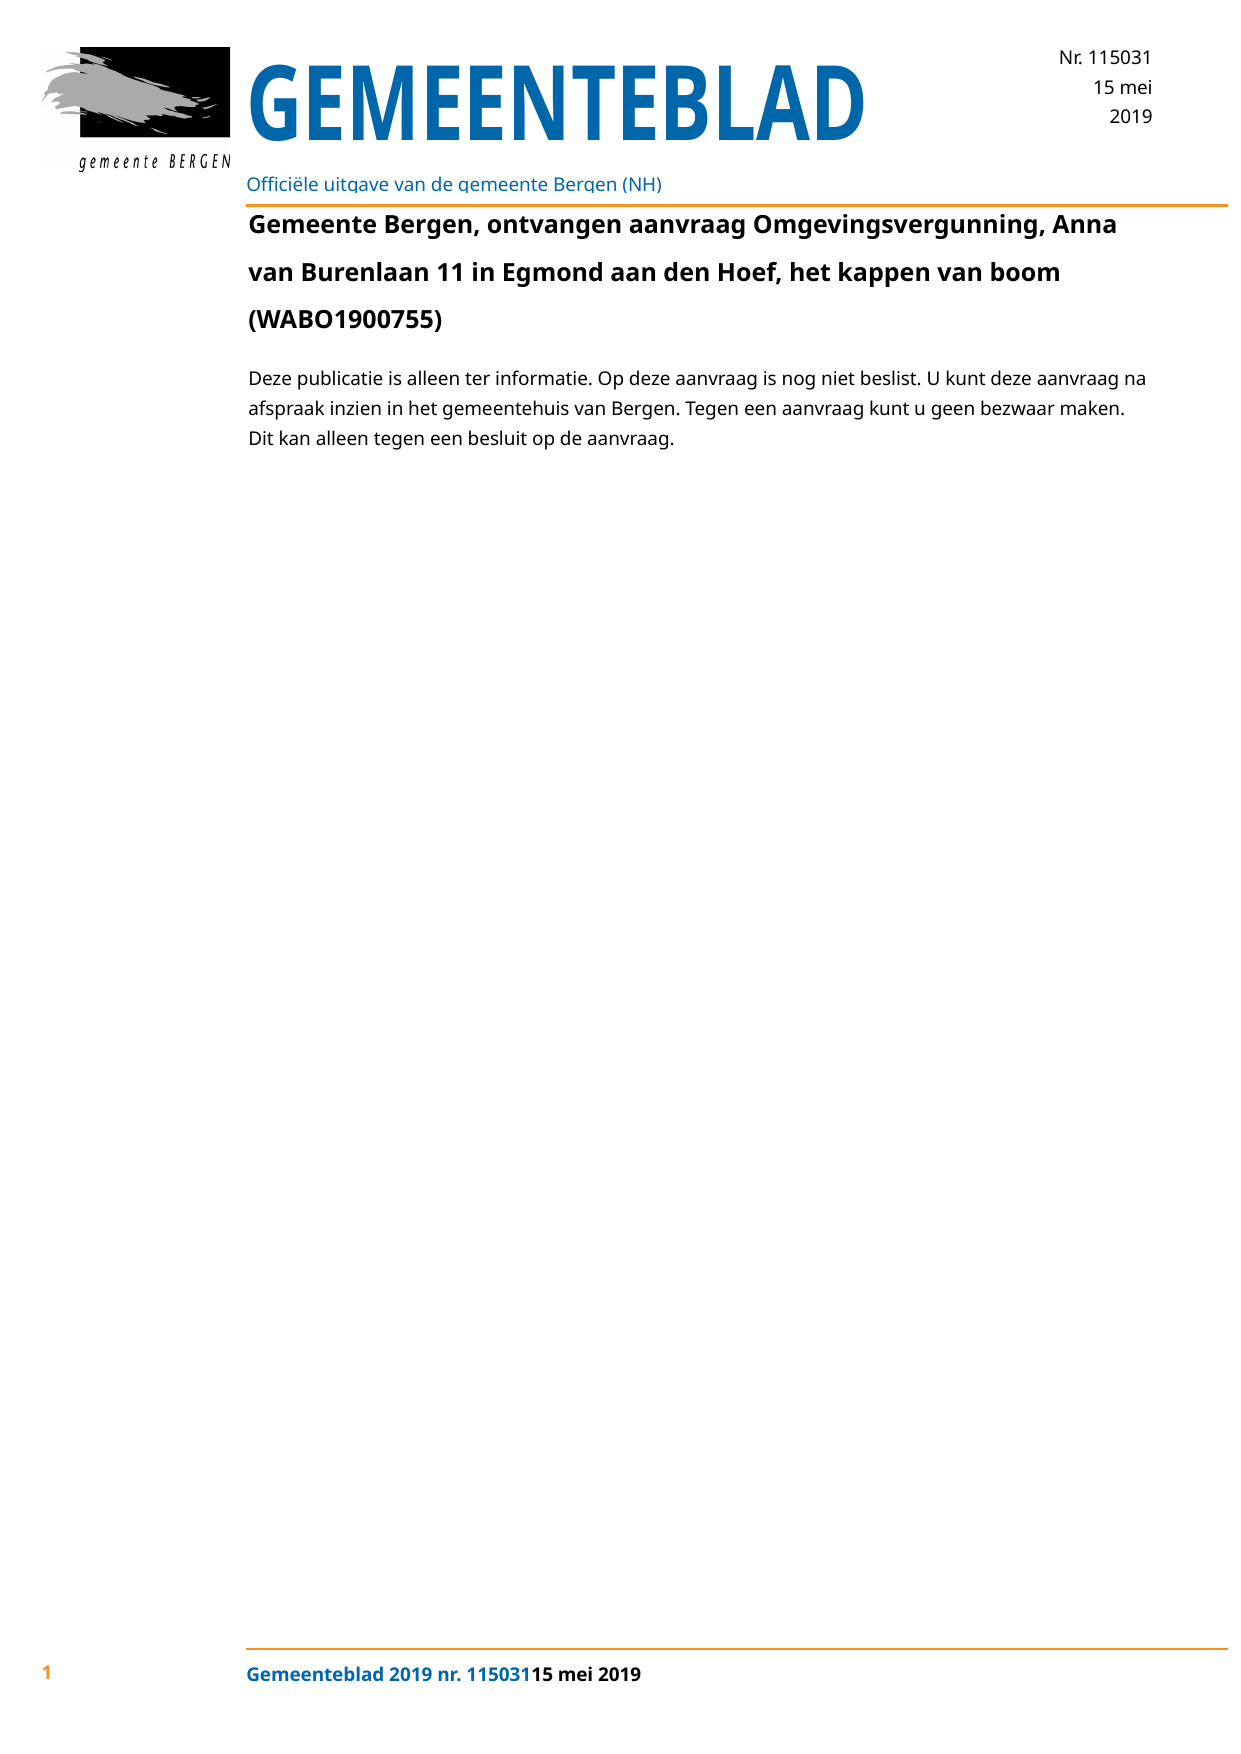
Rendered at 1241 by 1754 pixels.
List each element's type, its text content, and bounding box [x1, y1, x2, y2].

text Gemeente Bergen, ontvangen aanvraag Omgevingsvergunning, Anna van Burenlaan 11 in Egmond aan den Hoef, het kappen van boom (WABO1900755) [248, 207, 1152, 336]
picture [41, 47, 231, 172]
text Deze publicatie is alleen ter informatie. Op deze aanvraag is nog niet beslist. U kunt deze aanvraag na afspraak inzien in het gemeentehuis van Bergen. Tegen een aanvraag kunt u geen bezwaar maken. Dit kan alleen tegen een besluit op de aanvraag. [248, 366, 1152, 450]
